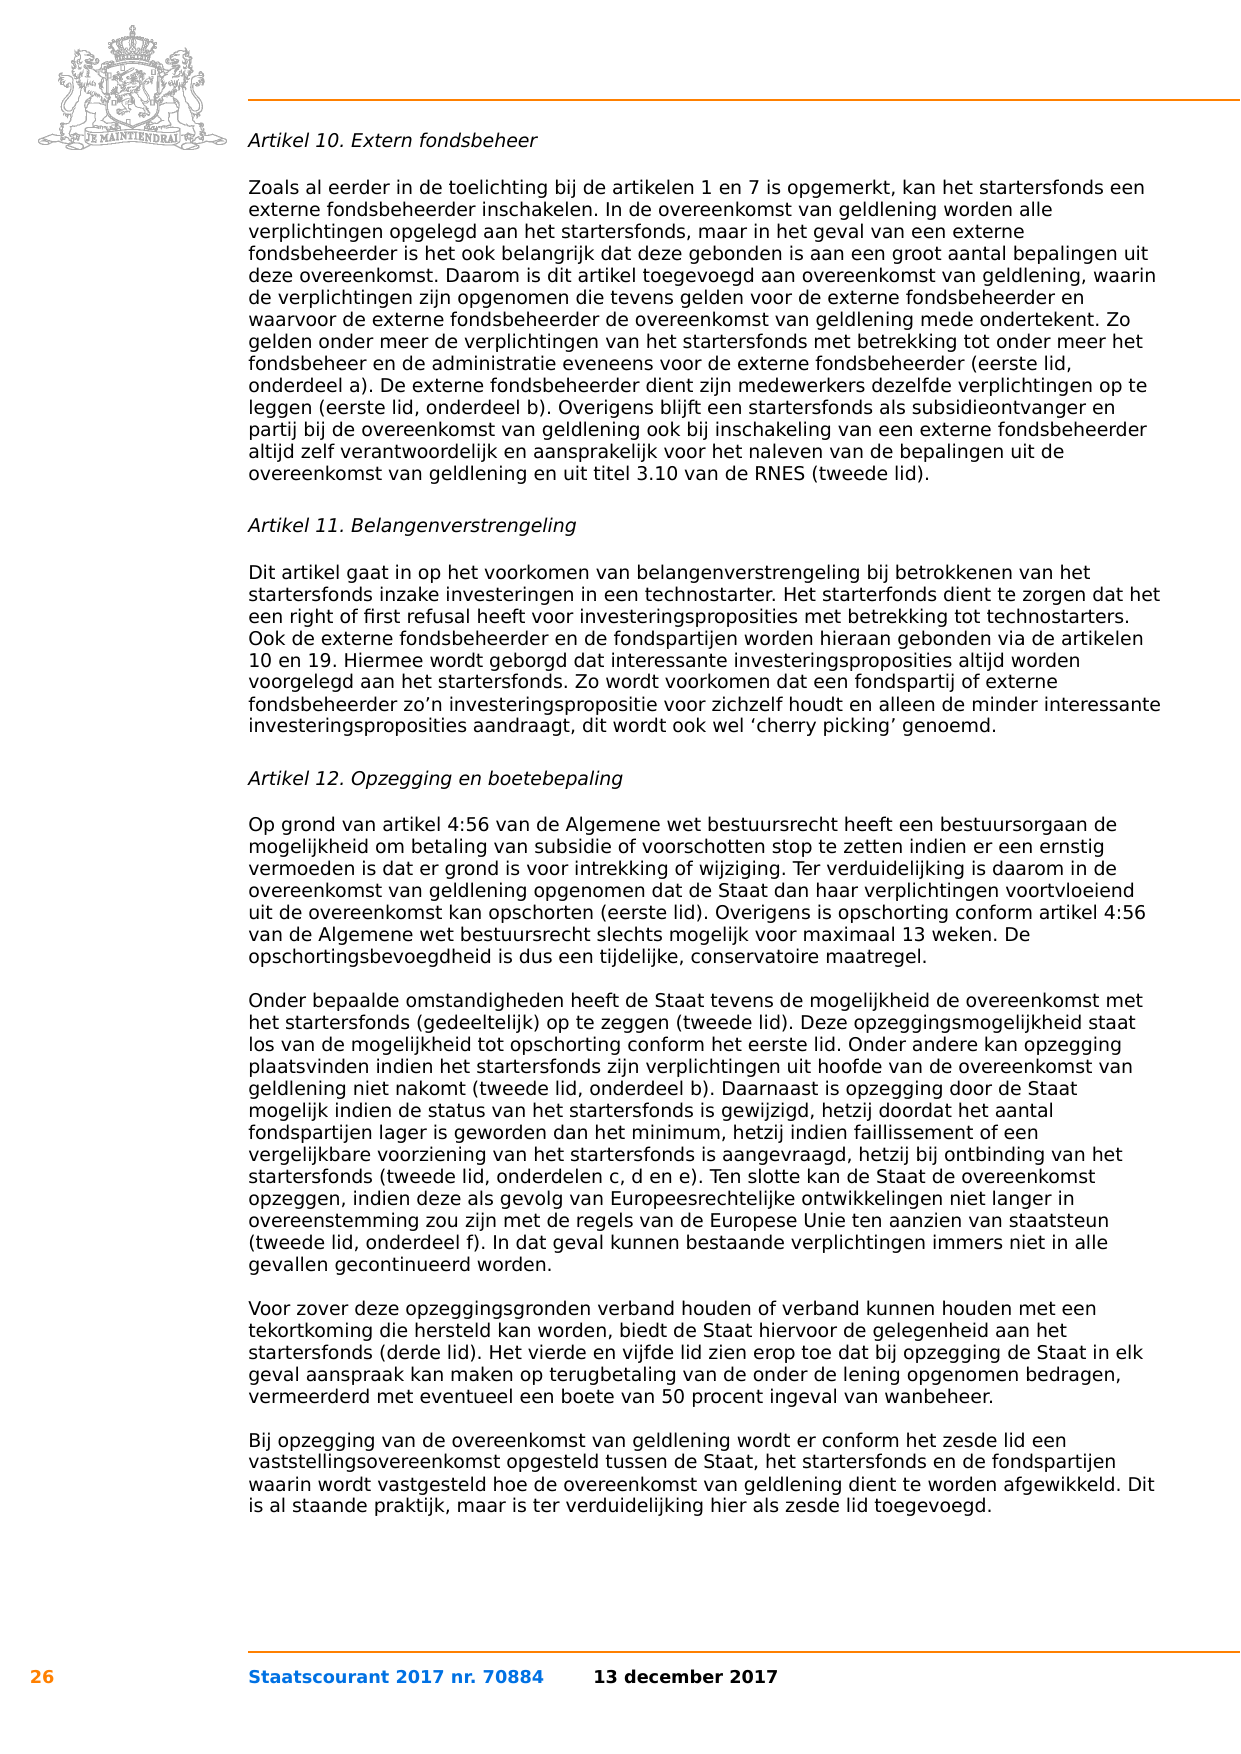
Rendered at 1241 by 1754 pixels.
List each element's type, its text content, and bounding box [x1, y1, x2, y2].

subtitle Artikel 12. Opzegging en boetebepaling [248, 767, 1163, 789]
text Zoals al eerder in de toelichting bij de artikelen 1 en 7 is opgemerkt, kan het startersfonds een externe fondsbeheerder inschakelen. In de overeenkomst van geldlening worden alle verplichtingen opgelegd aan het startersfonds, maar in het geval van een externe fondsbeheerder is het ook belangrijk dat deze gebonden is aan een groot aantal bepalingen uit deze overeenkomst. Daarom is dit artikel toegevoegd aan overeenkomst van geldlening, waarin de verplichtingen zijn opgenomen die tevens gelden voor de externe fondsbeheerder en waarvoor de externe fondsbeheerder de overeenkomst van geldlening mede ondertekent. Zo gelden onder meer de verplichtingen van het startersfonds met betrekking tot onder meer het fondsbeheer en de administratie eveneens voor de externe fondsbeheerder (eerste lid, onderdeel a). De externe fondsbeheerder dient zijn medewerkers dezelfde verplichtingen op te leggen (eerste lid, onderdeel b). Overigens blijft een startersfonds als subsidieontvanger en partij bij de overeenkomst van geldlening ook bij inschakeling van een externe fondsbeheerder altijd zelf verantwoordelijk en aansprakelijk voor het naleven van de bepalingen uit de overeenkomst van geldlening en uit titel 3.10 van de RNES (tweede lid). [248, 177, 1163, 484]
picture [38, 25, 227, 150]
text Op grond van artikel 4:56 van de Algemene wet bestuursrecht heeft een bestuursorgaan de mogelijkheid om betaling van subsidie of voorschotten stop te zetten indien er een ernstig vermoeden is dat er grond is voor intrekking of wijziging. Ter verduidelijking is daarom in de overeenkomst van geldlening opgenomen dat de Staat dan haar verplichtingen voortvloeiend uit de overeenkomst kan opschorten (eerste lid). Overigens is opschorting conform artikel 4:56 van de Algemene wet bestuursrecht slechts mogelijk voor maximaal 13 weken. De opschortingsbevoegdheid is dus een tijdelijke, conservatoire maatregel. [248, 814, 1163, 968]
subtitle Artikel 11. Belangenverstrengeling [248, 514, 1163, 537]
text Dit artikel gaat in op het voorkomen van belangenverstrengeling bij betrokkenen van het startersfonds inzake investeringen in een technostarter. Het starterfonds dient te zorgen dat het een right of first refusal heeft voor investeringsproposities met betrekking tot technostarters. Ook de externe fondsbeheerder en de fondspartijen worden hieraan gebonden via de artikelen 10 en 19. Hiermee wordt geborgd dat interessante investeringsproposities altijd worden voorgelegd aan het startersfonds. Zo wordt voorkomen dat een fondspartij of externe fondsbeheerder zo’n investeringspropositie voor zichzelf houdt en alleen de minder interessante investeringsproposities aandraagt, dit wordt ook wel ‘cherry picking’ genoemd. [248, 562, 1163, 737]
text Voor zover deze opzeggingsgronden verband houden of verband kunnen houden met een tekortkoming die hersteld kan worden, biedt de Staat hiervoor de gelegenheid aan het startersfonds (derde lid). Het vierde en vijfde lid zien erop toe dat bij opzegging de Staat in elk geval aanspraak kan maken op terugbetaling van de onder de lening opgenomen bedragen, vermeerderd met eventueel een boete van 50 procent ingeval van wanbeheer. [248, 1298, 1163, 1408]
text Bij opzegging van de overeenkomst van geldlening wordt er conform het zesde lid een vaststellingsovereenkomst opgesteld tussen de Staat, het startersfonds en de fondspartijen waarin wordt vastgesteld hoe de overeenkomst van geldlening dient te worden afgewikkeld. Dit is al staande praktijk, maar is ter verduidelijking hier als zesde lid toegevoegd. [248, 1429, 1163, 1517]
subtitle Artikel 10. Extern fondsbeheer [248, 130, 1163, 152]
text Onder bepaalde omstandigheden heeft de Staat tevens de mogelijkheid de overeenkomst met het startersfonds (gedeeltelijk) op te zeggen (tweede lid). Deze opzeggingsmogelijkheid staat los van de mogelijkheid tot opschorting conform het eerste lid. Onder andere kan opzegging plaatsvinden indien het startersfonds zijn verplichtingen uit hoofde van de overeenkomst van geldlening niet nakomt (tweede lid, onderdeel b). Daarnaast is opzegging door de Staat mogelijk indien de status van het startersfonds is gewijzigd, hetzij doordat het aantal fondspartijen lager is geworden dan het minimum, hetzij indien faillissement of een vergelijkbare voorziening van het startersfonds is aangevraagd, hetzij bij ontbinding van het startersfonds (tweede lid, onderdelen c, d en e). Ten slotte kan de Staat de overeenkomst opzeggen, indien deze als gevolg van Europeesrechtelijke ontwikkelingen niet langer in overeenstemming zou zijn met de regels van de Europese Unie ten aanzien van staatsteun (tweede lid, onderdeel f). In dat geval kunnen bestaande verplichtingen immers niet in alle gevallen gecontinueerd worden. [248, 990, 1163, 1276]
